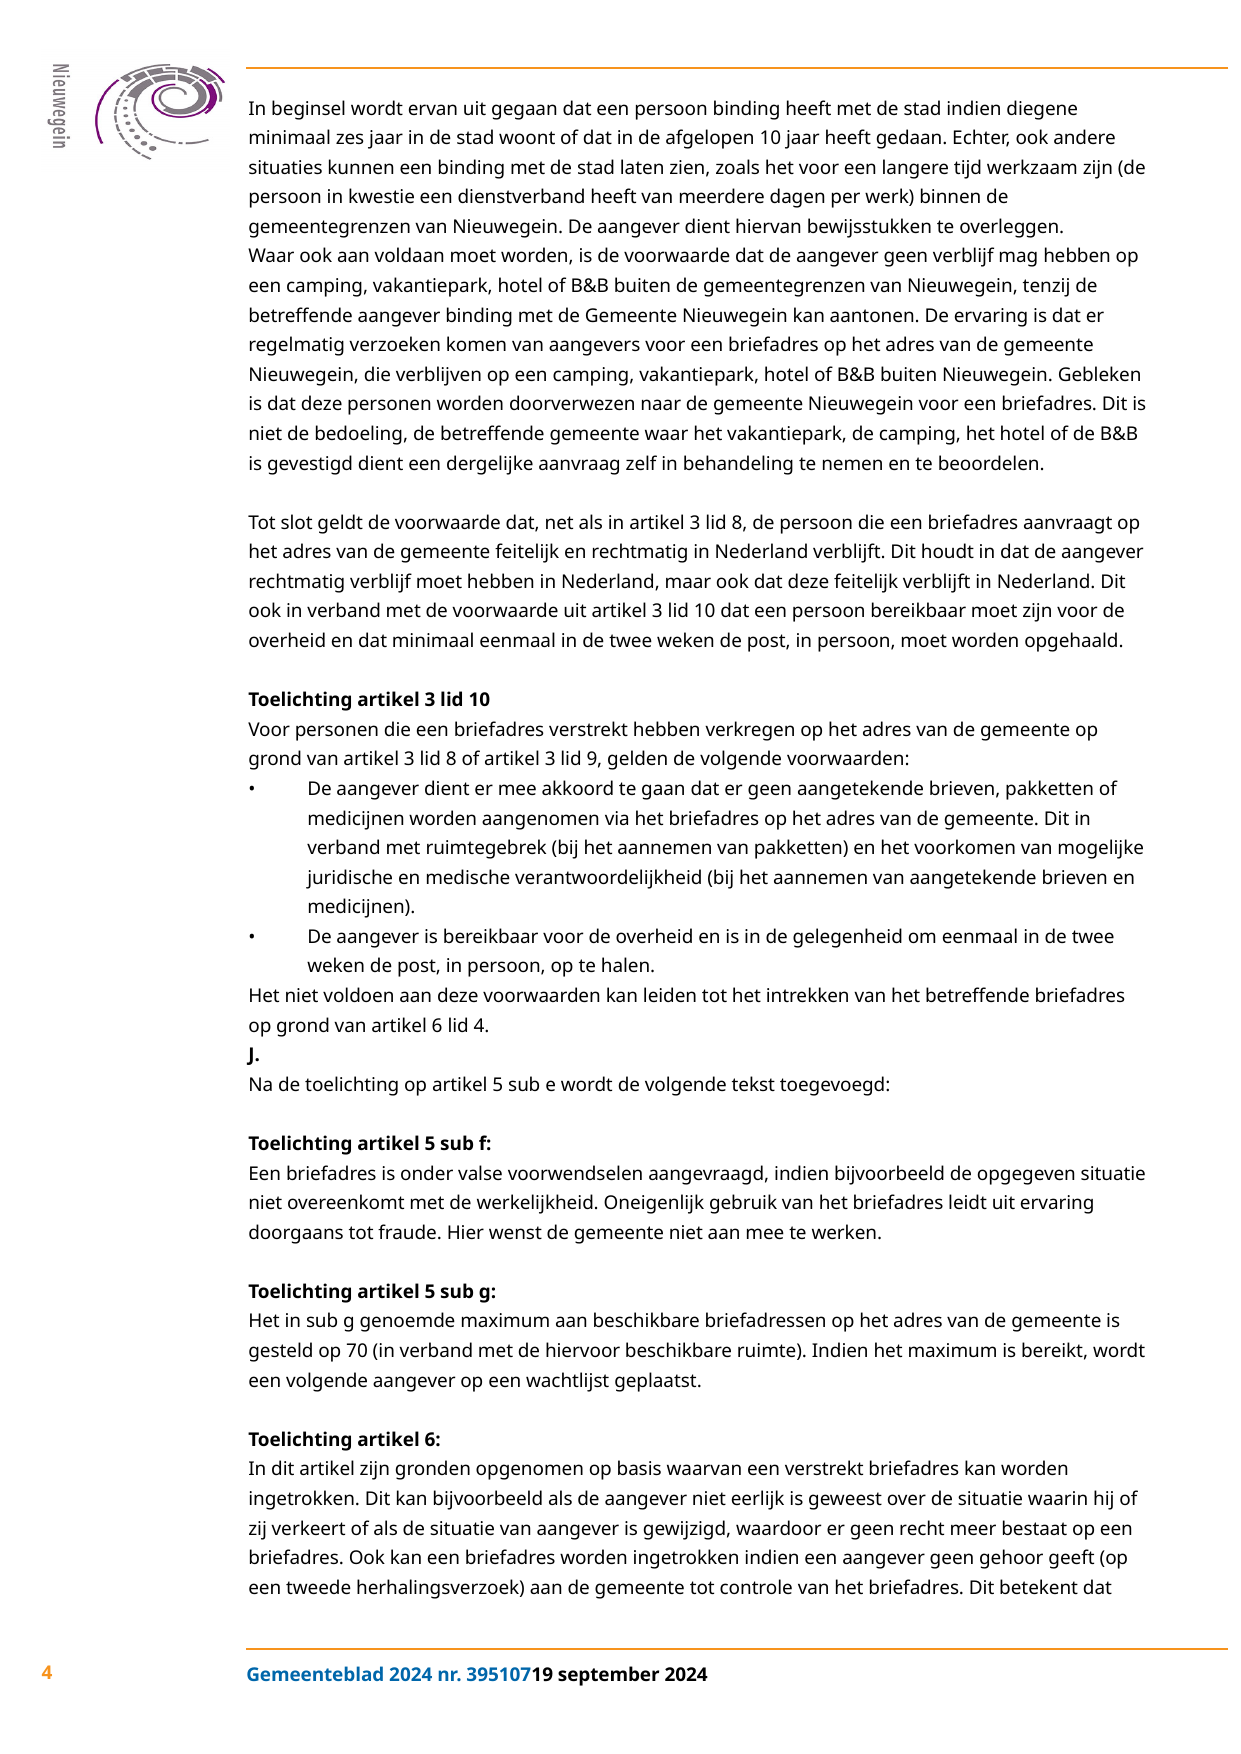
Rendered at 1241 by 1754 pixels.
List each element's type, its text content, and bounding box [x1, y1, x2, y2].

text Toelichting artikel 6: [248, 1426, 1152, 1452]
text Tot slot geldt de voorwaarde dat, net als in artikel 3 lid 8, de persoon die een briefadres aanvraagt op het adres van de gemeente feitelijk en rechtmatig in Nederland verblijft. Dit houdt in dat de aangever rechtmatig verblijf moet hebben in Nederland, maar ook dat deze feitelijk verblijft in Nederland. Dit ook in verband met de voorwaarde uit artikel 3 lid 10 dat een persoon bereikbaar moet zijn voor de overheid en dat minimaal eenmaal in de twee weken de post, in persoon, moet worden opgehaald. [248, 509, 1152, 653]
picture [41, 47, 231, 172]
text Toelichting artikel 5 sub g: [248, 1278, 1152, 1304]
text In beginsel wordt ervan uit gegaan dat een persoon binding heeft met de stad indien diegene minimaal zes jaar in de stad woont of dat in de afgelopen 10 jaar heeft gedaan. Echter, ook andere situaties kunnen een binding met de stad laten zien, zoals het voor een langere tijd werkzaam zijn (de persoon in kwestie een dienstverband heeft van meerdere dagen per werk) binnen de gemeentegrenzen van Nieuwegein. De aangever dient hiervan bewijsstukken te overleggen. [248, 95, 1152, 239]
list De aangever dient er mee akkoord te gaan dat er geen aangetekende brieven, pakketten of medicijnen worden aangenomen via het briefadres op het adres van de gemeente. Dit in verband met ruimtegebrek (bij het aannemen van pakketten) en het voorkomen van mogelijke juridische en medische verantwoordelijkheid (bij het aannemen van aangetekende brieven en medicijnen). [248, 775, 1152, 919]
text Toelichting artikel 5 sub f: [248, 1130, 1152, 1156]
list De aangever is bereikbaar voor de overheid en is in de gelegenheid om eenmaal in de twee weken de post, in persoon, op te halen. [248, 923, 1152, 978]
text Toelichting artikel 3 lid 10 [248, 686, 1152, 712]
text Voor personen die een briefadres verstrekt hebben verkregen op het adres van de gemeente op grond van artikel 3 lid 8 of artikel 3 lid 9, gelden de volgende voorwaarden: [248, 716, 1152, 771]
text Het niet voldoen aan deze voorwaarden kan leiden tot het intrekken van het betreffende briefadres op grond van artikel 6 lid 4. [248, 982, 1152, 1038]
text Na de toelichting op artikel 5 sub e wordt de volgende tekst toegevoegd: [248, 1071, 1152, 1097]
text Waar ook aan voldaan moet worden, is de voorwaarde dat de aangever geen verblijf mag hebben op een camping, vakantiepark, hotel of B&B buiten de gemeentegrenzen van Nieuwegein, tenzij de betreffende aangever binding met de Gemeente Nieuwegein kan aantonen. De ervaring is dat er regelmatig verzoeken komen van aangevers voor een briefadres op het adres van de gemeente Nieuwegein, die verblijven op een camping, vakantiepark, hotel of B&B buiten Nieuwegein. Gebleken is dat deze personen worden doorverwezen naar de gemeente Nieuwegein voor een briefadres. Dit is niet de bedoeling, de betreffende gemeente waar het vakantiepark, de camping, het hotel of de B&B is gevestigd dient een dergelijke aanvraag zelf in behandeling te nemen en te beoordelen. [248, 243, 1152, 476]
text Een briefadres is onder valse voorwendselen aangevraagd, indien bijvoorbeeld de opgegeven situatie niet overeenkomt met de werkelijkheid. Oneigenlijk gebruik van het briefadres leidt uit ervaring doorgaans tot fraude. Hier wenst de gemeente niet aan mee te werken. [248, 1160, 1152, 1245]
text Het in sub g genoemde maximum aan beschikbare briefadressen op het adres van de gemeente is gesteld op 70 (in verband met de hiervoor beschikbare ruimte). Indien het maximum is bereikt, wordt een volgende aangever op een wachtlijst geplaatst. [248, 1308, 1152, 1393]
text In dit artikel zijn gronden opgenomen op basis waarvan een verstrekt briefadres kan worden ingetrokken. Dit kan bijvoorbeeld als de aangever niet eerlijk is geweest over de situatie waarin hij of zij verkeert of als de situatie van aangever is gewijzigd, waardoor er geen recht meer bestaat op een briefadres. Ook kan een briefadres worden ingetrokken indien een aangever geen gehoor geeft (op een tweede herhalingsverzoek) aan de gemeente tot controle van het briefadres. Dit betekent dat [248, 1456, 1152, 1600]
text J. [248, 1041, 1152, 1067]
